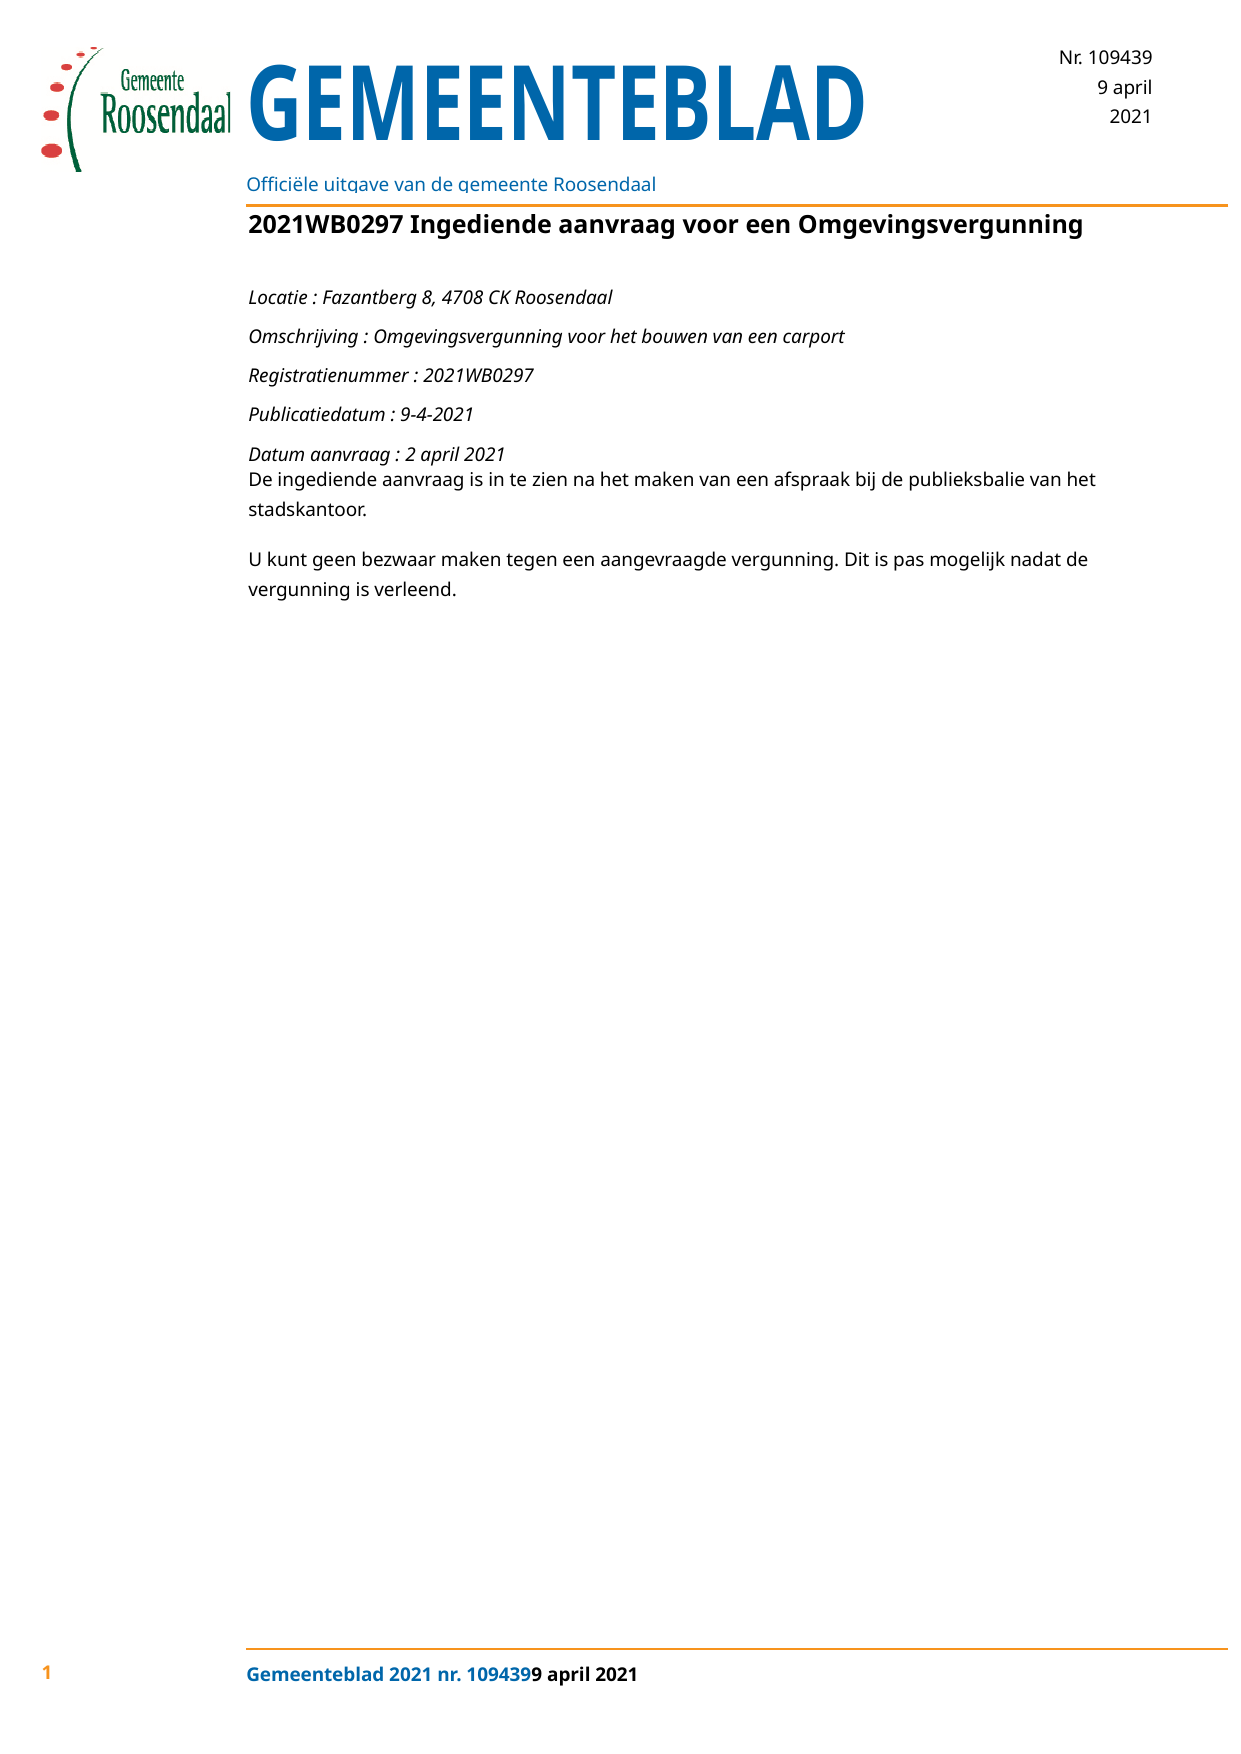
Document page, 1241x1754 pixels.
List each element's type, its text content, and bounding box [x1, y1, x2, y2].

text Publicatiedatum : 9-4-2021 [248, 402, 1152, 427]
text De ingediende aanvraag is in te zien na het maken van een afspraak bij de publieksbalie van het stadskantoor. [248, 467, 1152, 522]
text Omschrijving : Omgevingsvergunning voor het bouwen van een carport [248, 323, 1152, 349]
text Locatie : Fazantberg 8, 4708 CK Roosendaal [248, 284, 1152, 309]
picture [41, 47, 231, 172]
text Datum aanvraag : 2 april 2021 [248, 441, 1152, 467]
text Registratienummer : 2021WB0297 [248, 362, 1152, 388]
text U kunt geen bezwaar maken tegen een aangevraagde vergunning. Dit is pas mogelijk nadat de vergunning is verleend. [248, 547, 1152, 602]
text 2021WB0297 Ingediende aanvraag voor een Omgevingsvergunning [248, 207, 1152, 241]
